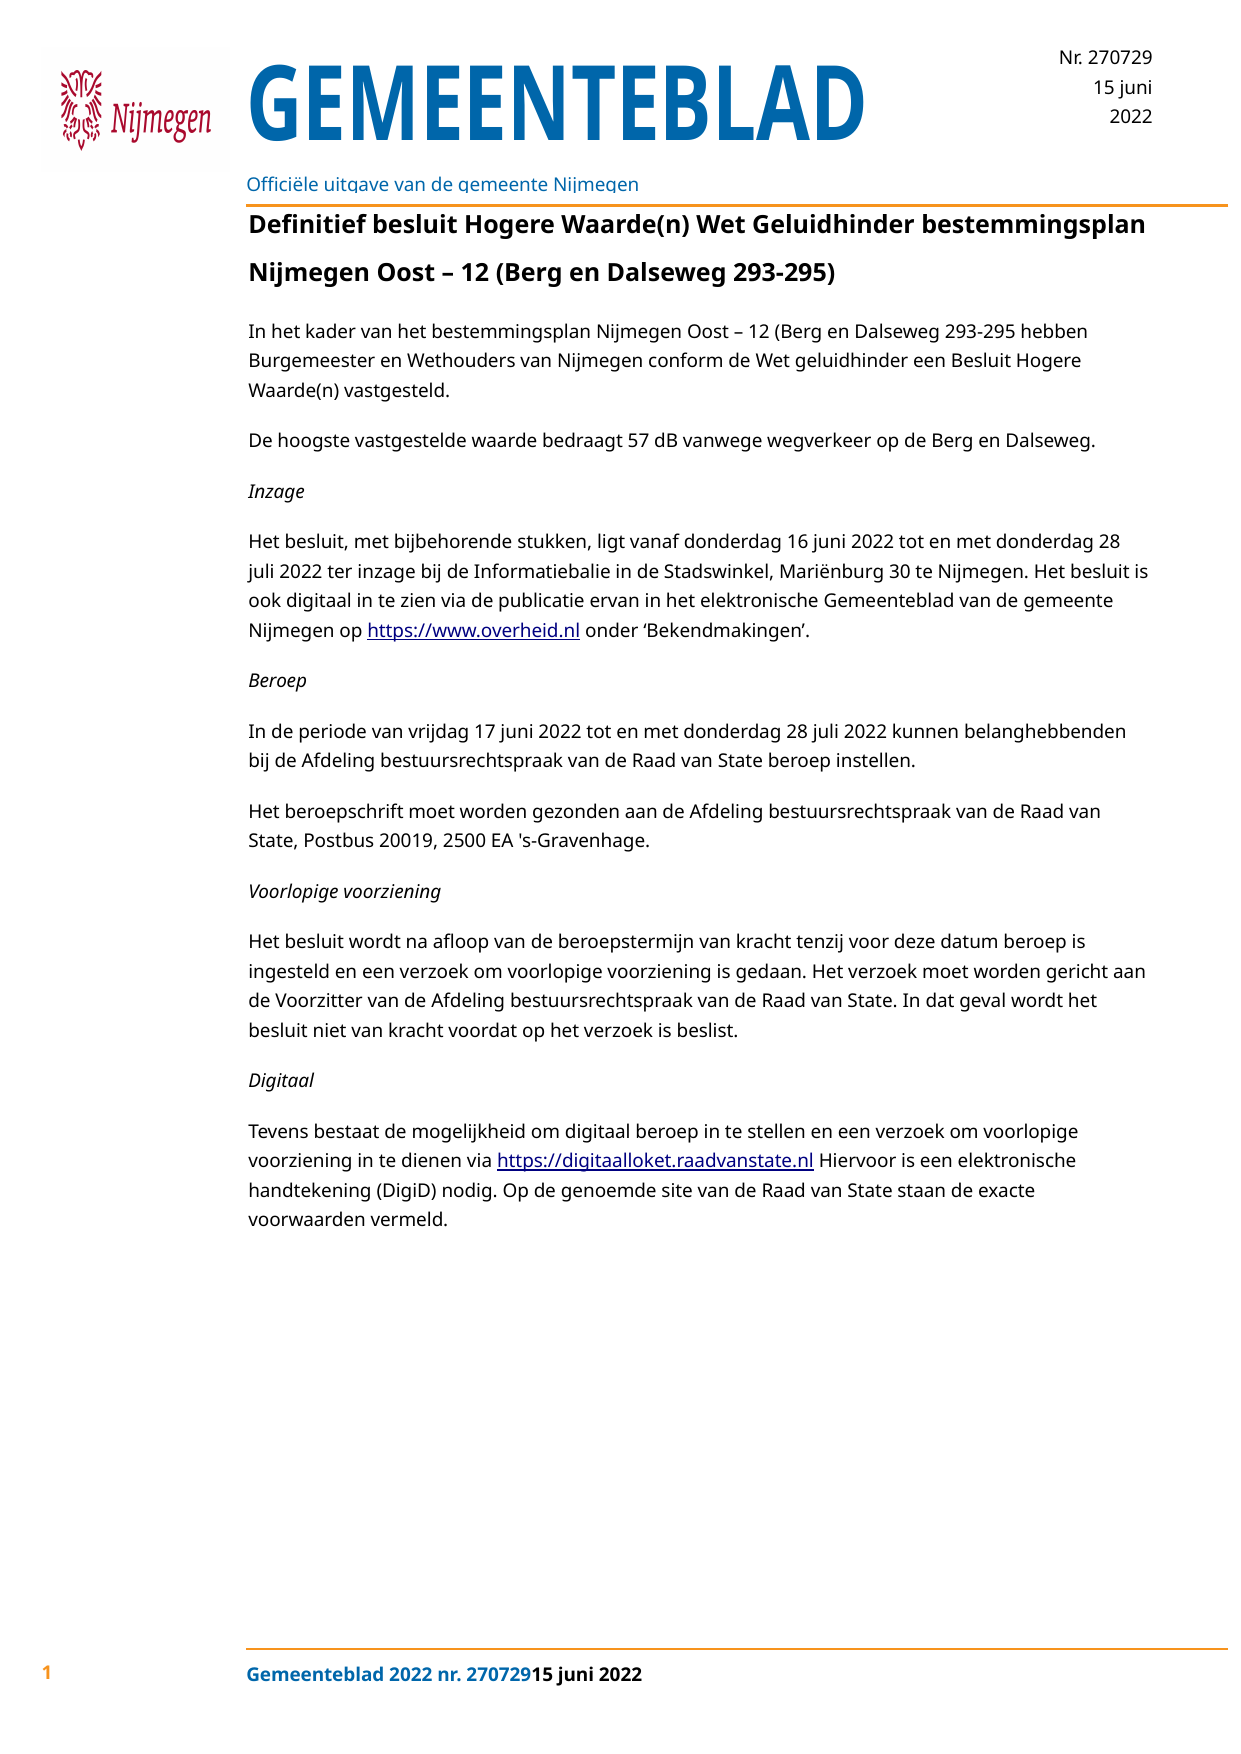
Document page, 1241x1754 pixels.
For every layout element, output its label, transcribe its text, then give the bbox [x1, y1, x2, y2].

text Het beroepschrift moet worden gezonden aan de Afdeling bestuursrechtspraak van de Raad van State, Postbus 20019, 2500 EA 's-Gravenhage. [248, 798, 1152, 853]
text Definitief besluit Hogere Waarde(n) Wet Geluidhinder bestemmingsplan Nijmegen Oost – 12 (Berg en Dalseweg 293-295) [248, 207, 1152, 288]
text Digitaal [248, 1067, 1152, 1093]
text Inzage [248, 478, 1152, 504]
text De hoogste vastgestelde waarde bedraagt 57 dB vanwege wegverkeer op de Berg en Dalseweg. [248, 427, 1152, 453]
text In het kader van het bestemmingsplan Nijmegen Oost – 12 (Berg en Dalseweg 293-295 hebben Burgemeester en Wethouders van Nijmegen conform de Wet geluidhinder een Besluit Hogere Waarde(n) vastgesteld. [248, 318, 1152, 403]
text In de periode van vrijdag 17 juni 2022 tot en met donderdag 28 juli 2022 kunnen belanghebbenden bij de Afdeling bestuursrechtspraak van de Raad van State beroep instellen. [248, 718, 1152, 773]
text Tevens bestaat de mogelijkheid om digitaal beroep in te stellen en een verzoek om voorlopige voorziening in te dienen via https://digitaalloket.raadvanstate.nl Hiervoor is een elektronische handtekening (DigiD) nodig. Op de genoemde site van de Raad van State staan de exacte voorwaarden vermeld. [248, 1118, 1152, 1232]
text Beroep [248, 667, 1152, 693]
text Het besluit wordt na afloop van de beroepstermijn van kracht tenzij voor deze datum beroep is ingesteld en een verzoek om voorlopige voorziening is gedaan. Het verzoek moet worden gericht aan de Voorzitter van de Afdeling bestuursrechtspraak van de Raad van State. In dat geval wordt het besluit niet van kracht voordat op het verzoek is beslist. [248, 928, 1152, 1043]
picture [41, 47, 231, 172]
text Voorlopige voorziening [248, 878, 1152, 904]
text Het besluit, met bijbehorende stukken, ligt vanaf donderdag 16 juni 2022 tot en met donderdag 28 juli 2022 ter inzage bij de Informatiebalie in de Stadswinkel, Mariënburg 30 te Nijmegen. Het besluit is ook digitaal in te zien via de publicatie ervan in het elektronische Gemeenteblad van de gemeente Nijmegen op https://www.overheid.nl onder ‘Bekendmakingen’. [248, 528, 1152, 643]
